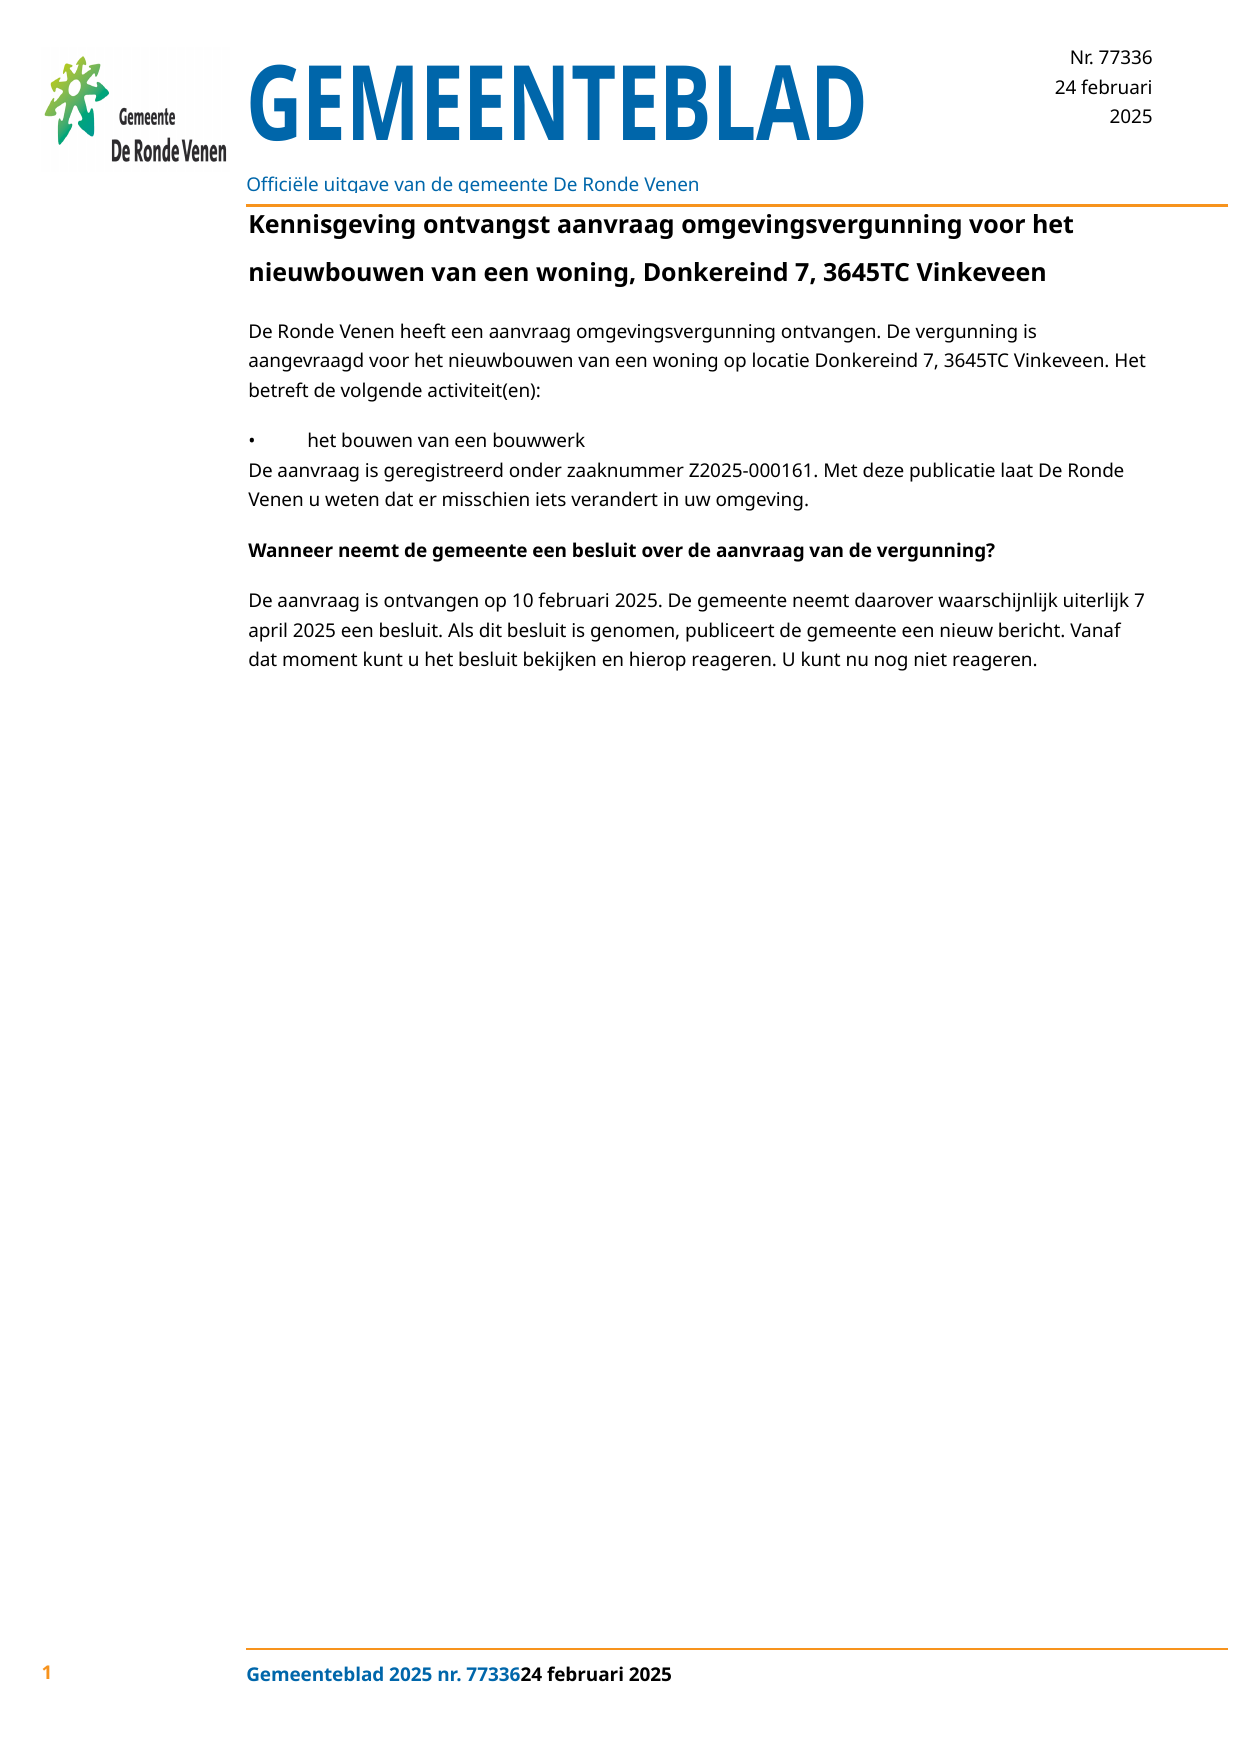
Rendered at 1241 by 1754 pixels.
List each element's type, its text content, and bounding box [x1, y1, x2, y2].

list het bouwen van een bouwwerk [248, 427, 1152, 453]
text De Ronde Venen heeft een aanvraag omgevingsvergunning ontvangen. De vergunning is aangevraagd voor het nieuwbouwen van een woning op locatie Donkereind 7, 3645TC Vinkeveen. Het betreft de volgende activiteit(en): [248, 318, 1152, 403]
text De aanvraag is ontvangen op 10 februari 2025. De gemeente neemt daarover waarschijnlijk uiterlijk 7 april 2025 een besluit. Als dit besluit is genomen, publiceert de gemeente een nieuw bericht. Vanaf dat moment kunt u het besluit bekijken en hierop reageren. U kunt nu nog niet reageren. [248, 587, 1152, 672]
text De aanvraag is geregistreerd onder zaaknummer Z2025-000161. Met deze publicatie laat De Ronde Venen u weten dat er misschien iets verandert in uw omgeving. [248, 457, 1152, 512]
text Kennisgeving ontvangst aanvraag omgevingsvergunning voor het nieuwbouwen van een woning, Donkereind 7, 3645TC Vinkeveen [248, 207, 1152, 288]
text Wanneer neemt de gemeente een besluit over de aanvraag van de vergunning? [248, 537, 1152, 563]
picture [41, 47, 231, 172]
